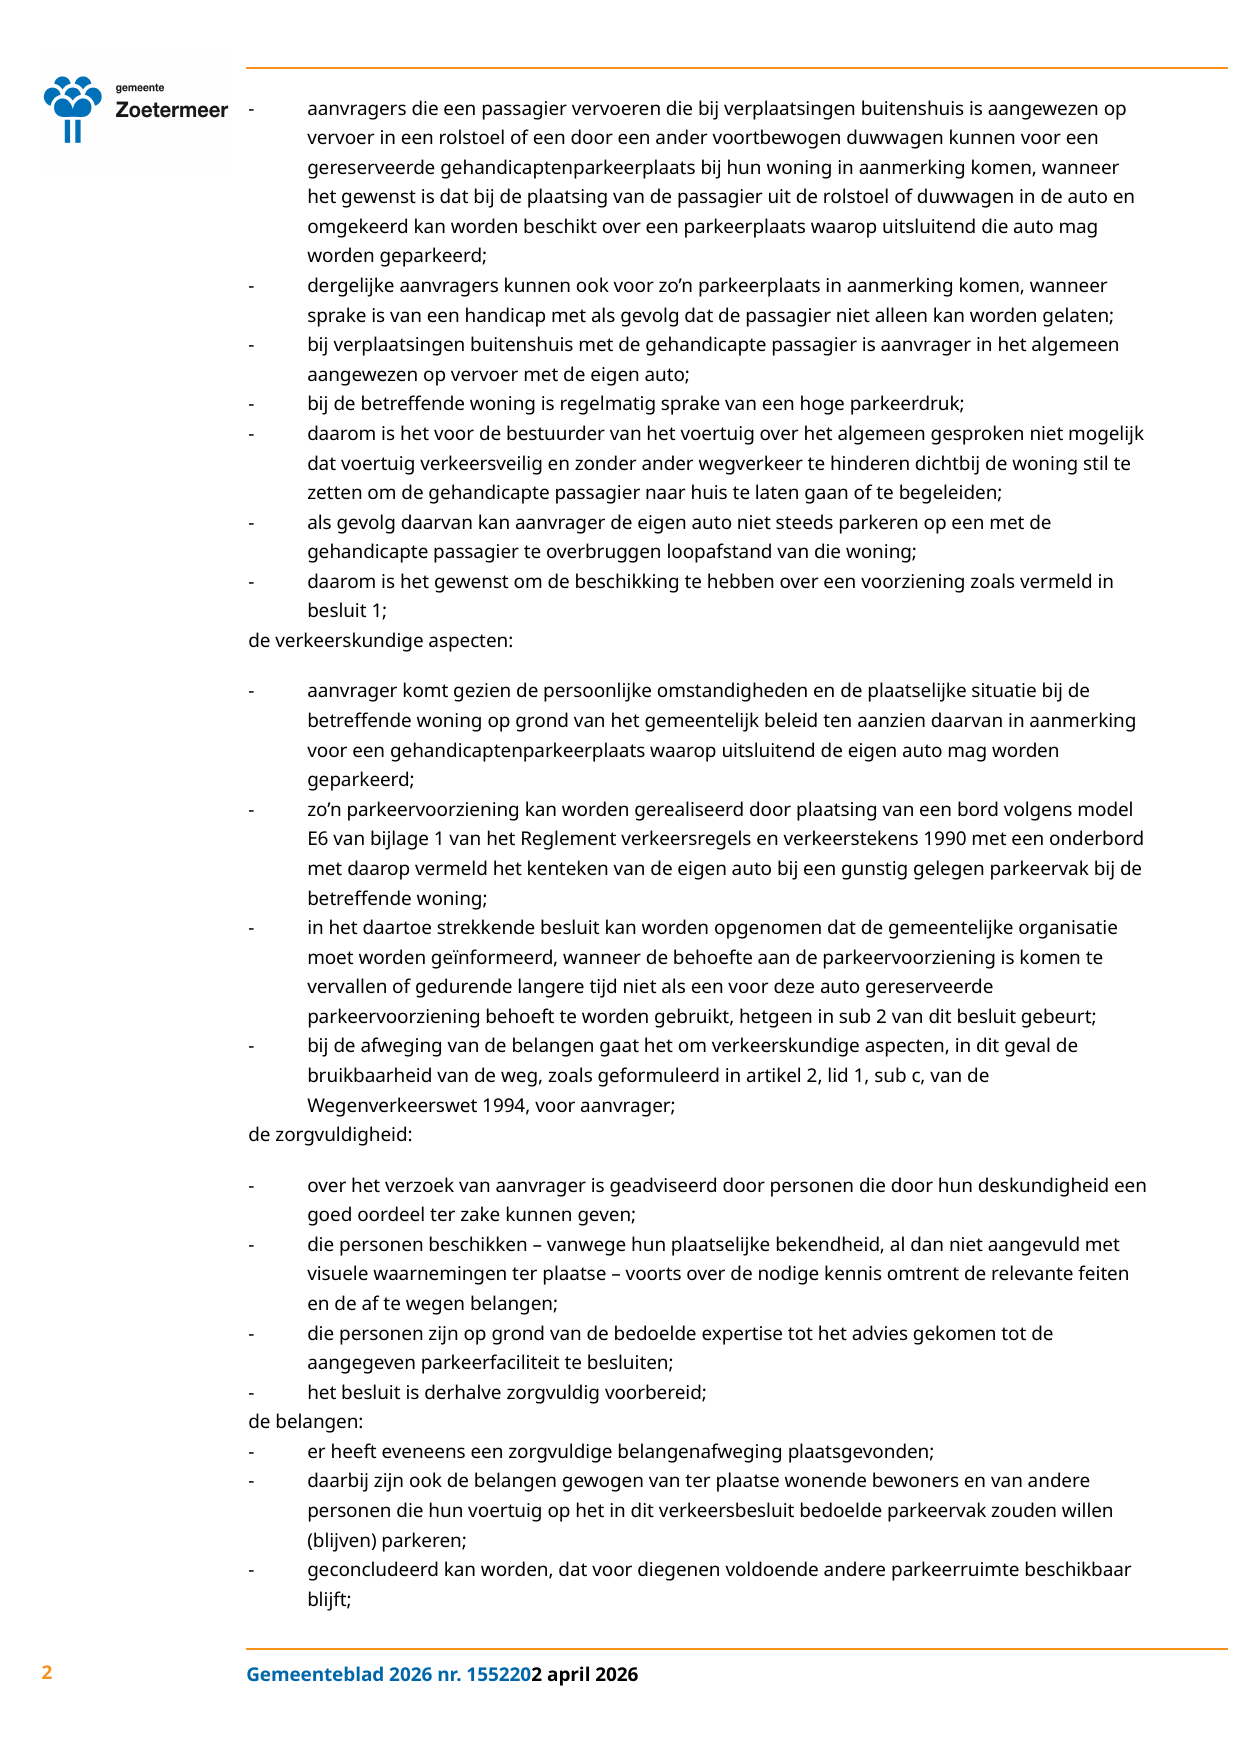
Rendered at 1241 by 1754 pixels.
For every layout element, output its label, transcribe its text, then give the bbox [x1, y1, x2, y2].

list als gevolg daarvan kan aanvrager de eigen auto niet steeds parkeren op een met de gehandicapte passagier te overbruggen loopafstand van die woning; [248, 509, 1152, 564]
picture [41, 47, 231, 172]
list bij de afweging van de belangen gaat het om verkeerskundige aspecten, in dit geval de bruikbaarheid van de weg, zoals geformuleerd in artikel 2, lid 1, sub c, van de Wegenverkeerswet 1994, voor aanvrager; [248, 1033, 1152, 1118]
list daarbij zijn ook de belangen gewogen van ter plaatse wonende bewoners en van andere personen die hun voertuig op het in dit verkeersbesluit bedoelde parkeervak zouden willen (blijven) parkeren; [248, 1468, 1152, 1553]
list daarom is het gewenst om de beschikking te hebben over een voorziening zoals vermeld in besluit 1; [248, 568, 1152, 623]
list bij verplaatsingen buitenshuis met de gehandicapte passagier is aanvrager in het algemeen aangewezen op vervoer met de eigen auto; [248, 331, 1152, 387]
list geconcludeerd kan worden, dat voor diegenen voldoende andere parkeerruimte beschikbaar blijft; [248, 1556, 1152, 1612]
list er heeft eveneens een zorgvuldige belangenafweging plaatsgevonden; [248, 1438, 1152, 1464]
list over het verzoek van aanvrager is geadviseerd door personen die door hun deskundigheid een goed oordeel ter zake kunnen geven; [248, 1172, 1152, 1227]
text de zorgvuldigheid: [248, 1121, 1152, 1147]
list het besluit is derhalve zorgvuldig voorbereid; [248, 1379, 1152, 1405]
list die personen zijn op grond van de bedoelde expertise tot het advies gekomen tot de aangegeven parkeerfaciliteit te besluiten; [248, 1320, 1152, 1375]
list daarom is het voor de bestuurder van het voertuig over het algemeen gesproken niet mogelijk dat voertuig verkeersveilig en zonder ander wegverkeer te hinderen dichtbij de woning stil te zetten om de gehandicapte passagier naar huis te laten gaan of te begeleiden; [248, 420, 1152, 505]
text de verkeerskundige aspecten: [248, 627, 1152, 653]
list in het daartoe strekkende besluit kan worden opgenomen dat de gemeentelijke organisatie moet worden geïnformeerd, wanneer de behoefte aan de parkeervoorziening is komen te vervallen of gedurende langere tijd niet als een voor deze auto gereserveerde parkeervoorziening behoeft te worden gebruikt, hetgeen in sub 2 van dit besluit gebeurt; [248, 914, 1152, 1029]
text de belangen: [248, 1408, 1152, 1434]
list zo’n parkeervoorziening kan worden gerealiseerd door plaatsing van een bord volgens model E6 van bijlage 1 van het Reglement verkeersregels en verkeerstekens 1990 met een onderbord met daarop vermeld het kenteken van de eigen auto bij een gunstig gelegen parkeervak bij de betreffende woning; [248, 796, 1152, 911]
list bij de betreffende woning is regelmatig sprake van een hoge parkeerdruk; [248, 391, 1152, 416]
list dergelijke aanvragers kunnen ook voor zo’n parkeerplaats in aanmerking komen, wanneer sprake is van een handicap met als gevolg dat de passagier niet alleen kan worden gelaten; [248, 272, 1152, 328]
list die personen beschikken – vanwege hun plaatselijke bekendheid, al dan niet aangevuld met visuele waarnemingen ter plaatse – voorts over de nodige kennis omtrent de relevante feiten en de af te wegen belangen; [248, 1231, 1152, 1316]
list aanvrager komt gezien de persoonlijke omstandigheden en de plaatselijke situatie bij de betreffende woning op grond van het gemeentelijk beleid ten aanzien daarvan in aanmerking voor een gehandicaptenparkeerplaats waarop uitsluitend de eigen auto mag worden geparkeerd; [248, 678, 1152, 792]
list aanvragers die een passagier vervoeren die bij verplaatsingen buitenshuis is aangewezen op vervoer in een rolstoel of een door een ander voortbewogen duwwagen kunnen voor een gereserveerde gehandicaptenparkeerplaats bij hun woning in aanmerking komen, wanneer het gewenst is dat bij de plaatsing van de passagier uit de rolstoel of duwwagen in de auto en omgekeerd kan worden beschikt over een parkeerplaats waarop uitsluitend die auto mag worden geparkeerd; [248, 95, 1152, 268]
